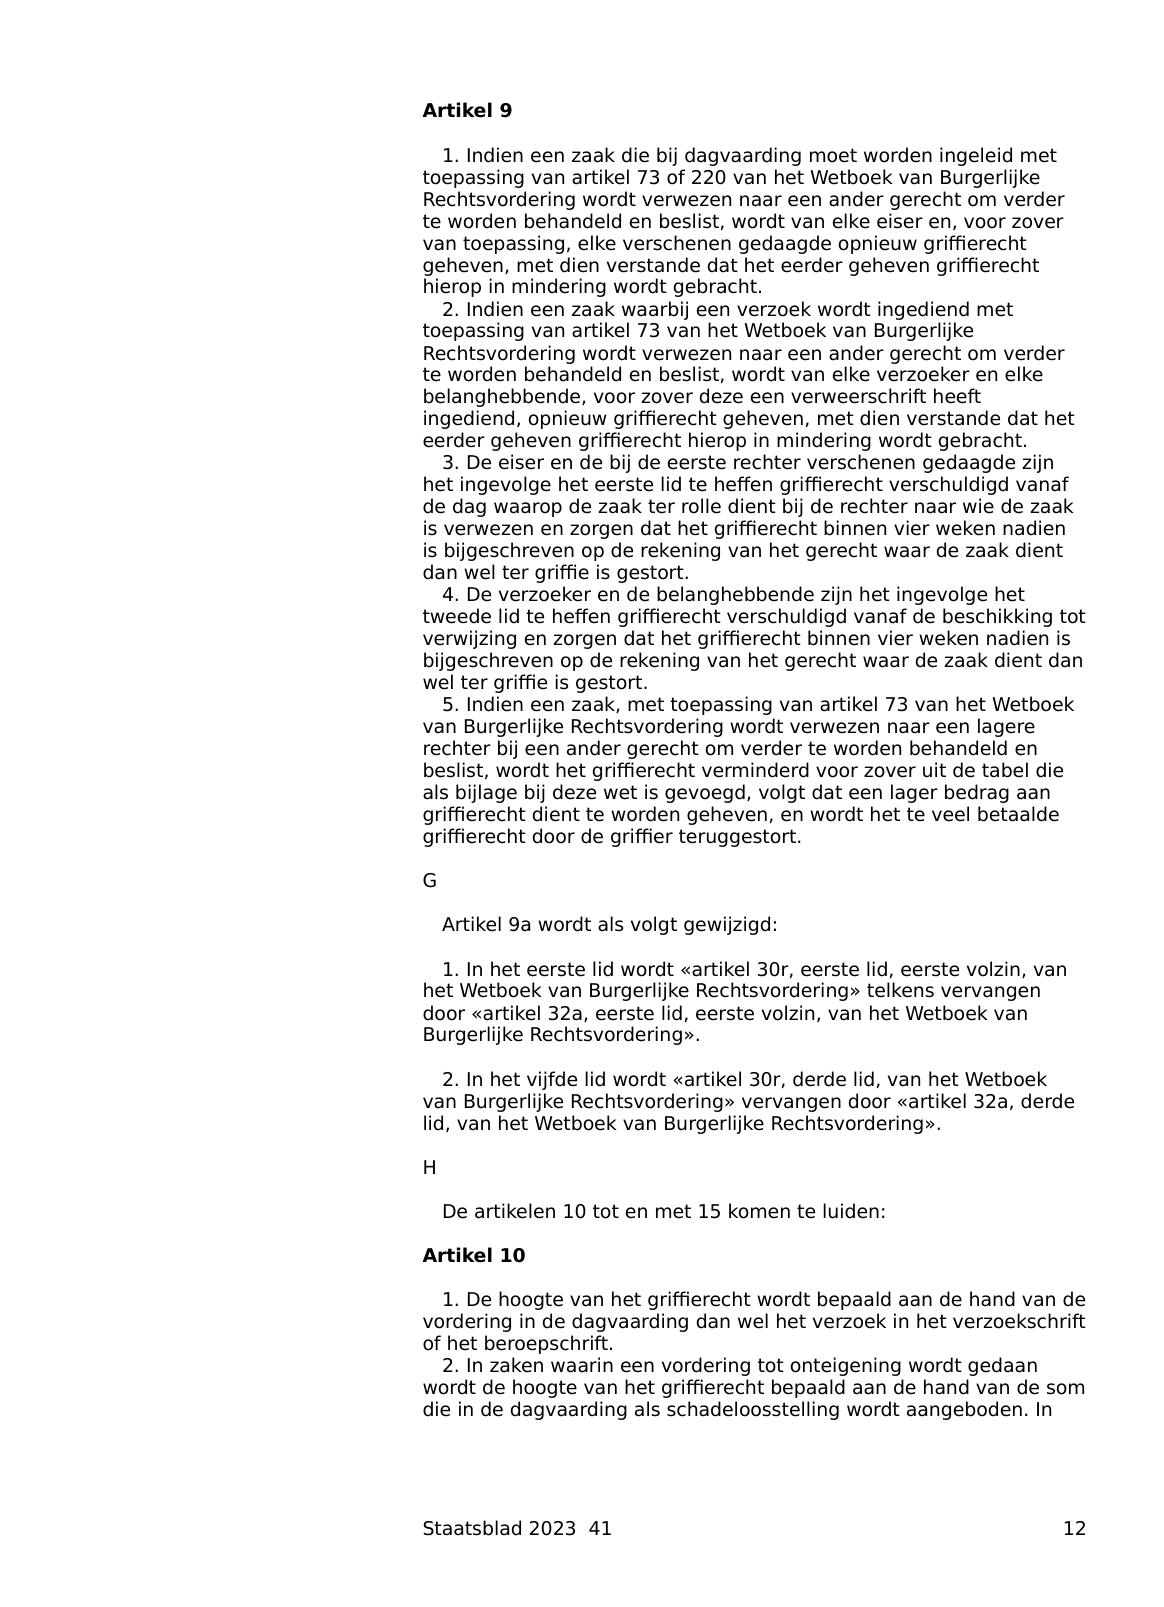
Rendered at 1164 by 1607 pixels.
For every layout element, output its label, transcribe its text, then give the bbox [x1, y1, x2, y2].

subtitle Artikel 10 [422, 1245, 1087, 1267]
text 5. Indien een zaak, met toepassing van artikel 73 van het Wetboek van Burgerlijke Rechtsvordering wordt verwezen naar een lagere rechter bij een ander gerecht om verder te worden behandeld en beslist, wordt het griffierecht verminderd voor zover uit de tabel die als bijlage bij deze wet is gevoegd, volgt dat een lager bedrag aan griffierecht dient te worden geheven, en wordt het te veel betaalde griffierecht door de griffier teruggestort. [422, 694, 1087, 848]
text 1. In het eerste lid wordt «artikel 30r, eerste lid, eerste volzin, van het Wetboek van Burgerlijke Rechtsvordering» telkens vervangen door «artikel 32a, eerste lid, eerste volzin, van het Wetboek van Burgerlijke Rechtsvordering». [422, 958, 1087, 1046]
text 2. In het vijfde lid wordt «artikel 30r, derde lid, van het Wetboek van Burgerlijke Rechtsvordering» vervangen door «artikel 32a, derde lid, van het Wetboek van Burgerlijke Rechtsvordering». [422, 1068, 1087, 1134]
text Artikel 9a wordt als volgt gewijzigd: [422, 914, 1087, 936]
text 3. De eiser en de bij de eerste rechter verschenen gedaagde zijn het ingevolge het eerste lid te heffen griffierecht verschuldigd vanaf de dag waarop de zaak ter rolle dient bij de rechter naar wie de zaak is verwezen en zorgen dat het griffierecht binnen vier weken nadien is bijgeschreven op de rekening van het gerecht waar de zaak dient dan wel ter griffie is gestort. [422, 452, 1087, 584]
text 1. Indien een zaak die bij dagvaarding moet worden ingeleid met toepassing van artikel 73 of 220 van het Wetboek van Burgerlijke Rechtsvordering wordt verwezen naar een ander gerecht om verder te worden behandeld en beslist, wordt van elke eiser en, voor zover van toepassing, elke verschenen gedaagde opnieuw griffierecht geheven, met dien verstande dat het eerder geheven griffierecht hierop in mindering wordt gebracht. [422, 144, 1087, 298]
subtitle Artikel 9 [422, 100, 1087, 122]
text H [422, 1157, 1087, 1179]
text 2. Indien een zaak waarbij een verzoek wordt ingediend met toepassing van artikel 73 van het Wetboek van Burgerlijke Rechtsvordering wordt verwezen naar een ander gerecht om verder te worden behandeld en beslist, wordt van elke verzoeker en elke belanghebbende, voor zover deze een verweerschrift heeft ingediend, opnieuw griffierecht geheven, met dien verstande dat het eerder geheven griffierecht hierop in mindering wordt gebracht. [422, 298, 1087, 452]
text 4. De verzoeker en de belanghebbende zijn het ingevolge het tweede lid te heffen griffierecht verschuldigd vanaf de beschikking tot verwijzing en zorgen dat het griffierecht binnen vier weken nadien is bijgeschreven op de rekening van het gerecht waar de zaak dient dan wel ter griffie is gestort. [422, 584, 1087, 694]
text 1. De hoogte van het griffierecht wordt bepaald aan de hand van de vordering in de dagvaarding dan wel het verzoek in het verzoekschrift of het beroepschrift. [422, 1289, 1087, 1355]
text 2. In zaken waarin een vordering tot onteigening wordt gedaan wordt de hoogte van het griffierecht bepaald aan de hand van de som die in de dagvaarding als schadeloosstelling wordt aangeboden. In [422, 1355, 1087, 1421]
text G [422, 870, 1087, 892]
text De artikelen 10 tot en met 15 komen te luiden: [422, 1201, 1087, 1223]
